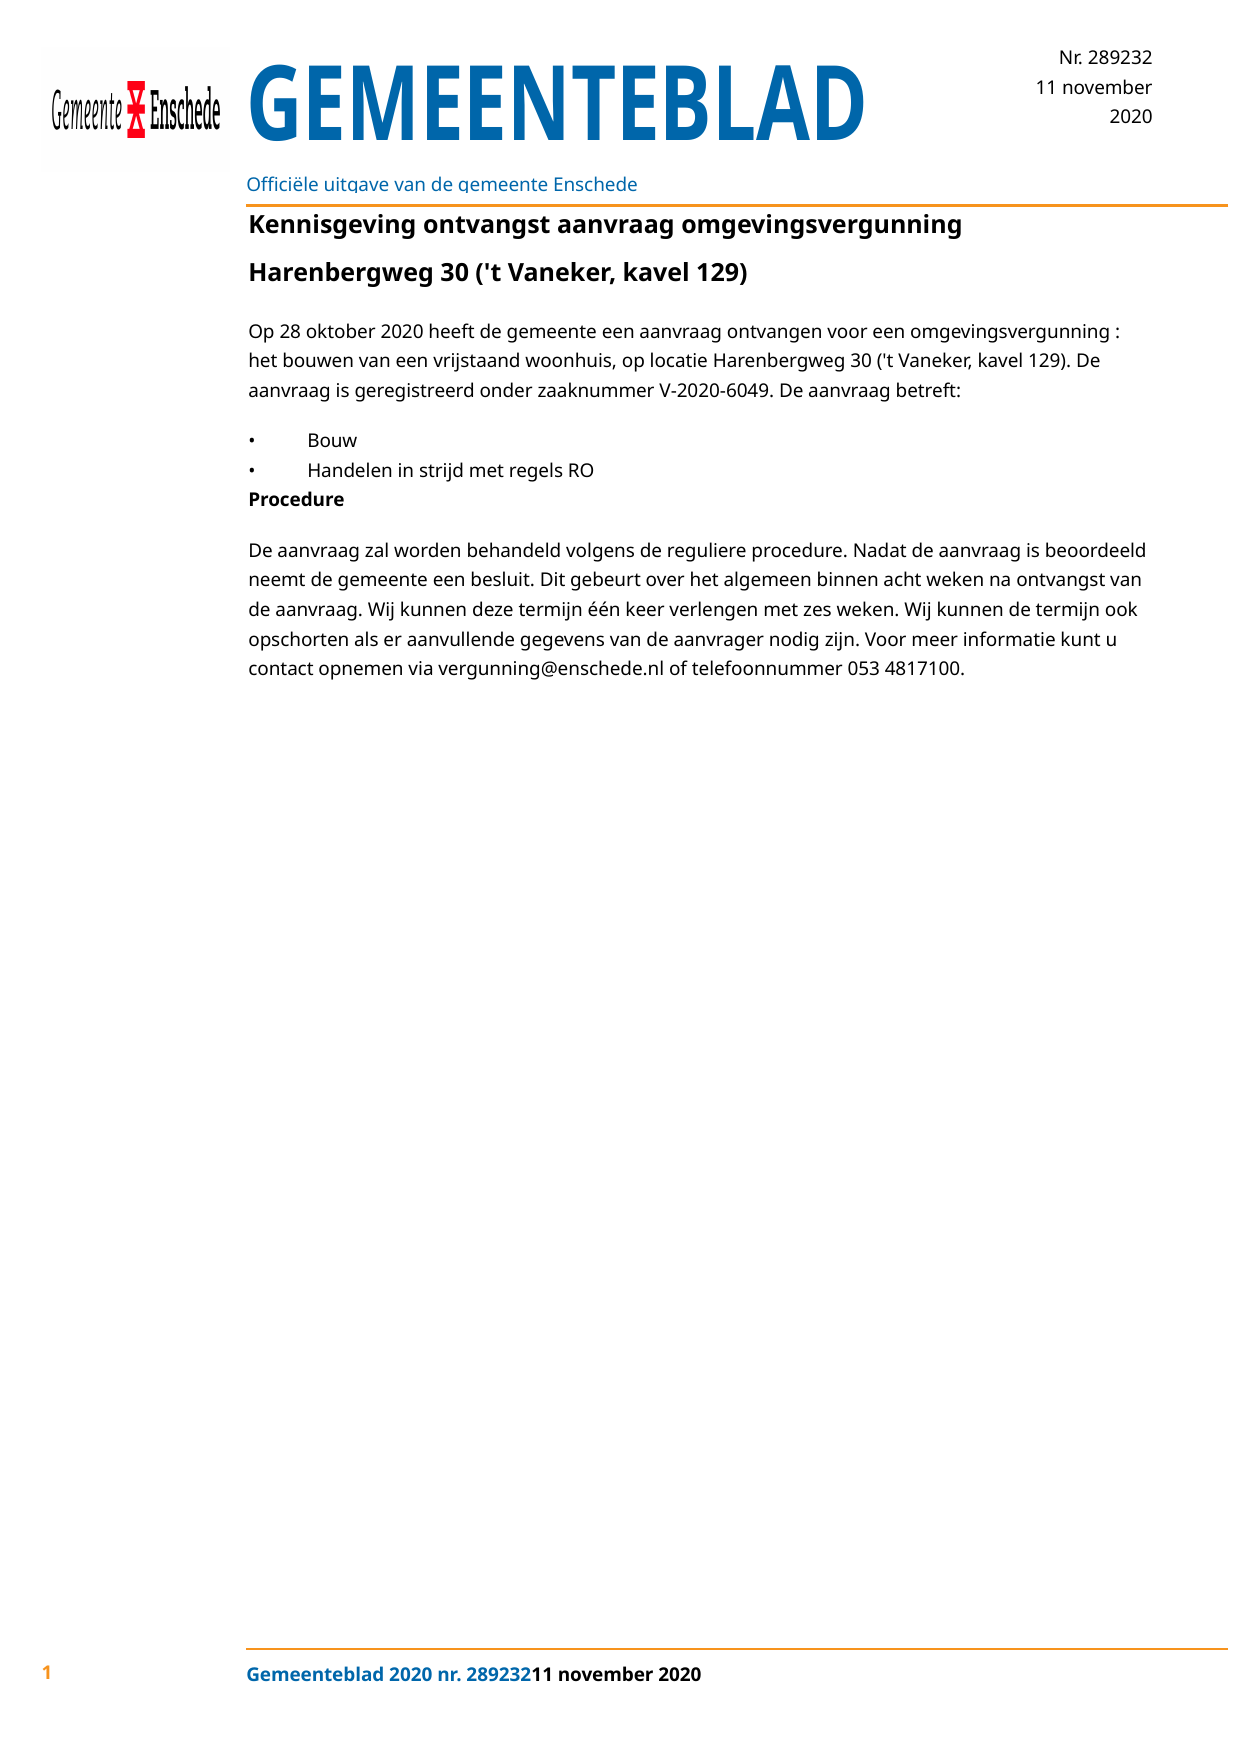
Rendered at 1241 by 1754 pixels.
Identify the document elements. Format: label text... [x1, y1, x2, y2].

list Bouw [248, 427, 1152, 453]
text Kennisgeving ontvangst aanvraag omgevingsvergunning Harenbergweg 30 ('t Vaneker, kavel 129) [248, 207, 1152, 288]
text De aanvraag zal worden behandeld volgens de reguliere procedure. Nadat de aanvraag is beoordeeld neemt de gemeente een besluit. Dit gebeurt over het algemeen binnen acht weken na ontvangst van de aanvraag. Wij kunnen deze termijn één keer verlengen met zes weken. Wij kunnen de termijn ook opschorten als er aanvullende gegevens van de aanvrager nodig zijn. Voor meer informatie kunt u contact opnemen via vergunning@enschede.nl of telefoonnummer 053 4817100. [248, 537, 1152, 681]
picture [41, 47, 231, 172]
text Op 28 oktober 2020 heeft de gemeente een aanvraag ontvangen voor een omgevingsvergunning : het bouwen van een vrijstaand woonhuis, op locatie Harenbergweg 30 ('t Vaneker, kavel 129). De aanvraag is geregistreerd onder zaaknummer V-2020-6049. De aanvraag betreft: [248, 318, 1152, 403]
text Procedure [248, 487, 1152, 512]
list Handelen in strijd met regels RO [248, 457, 1152, 483]
